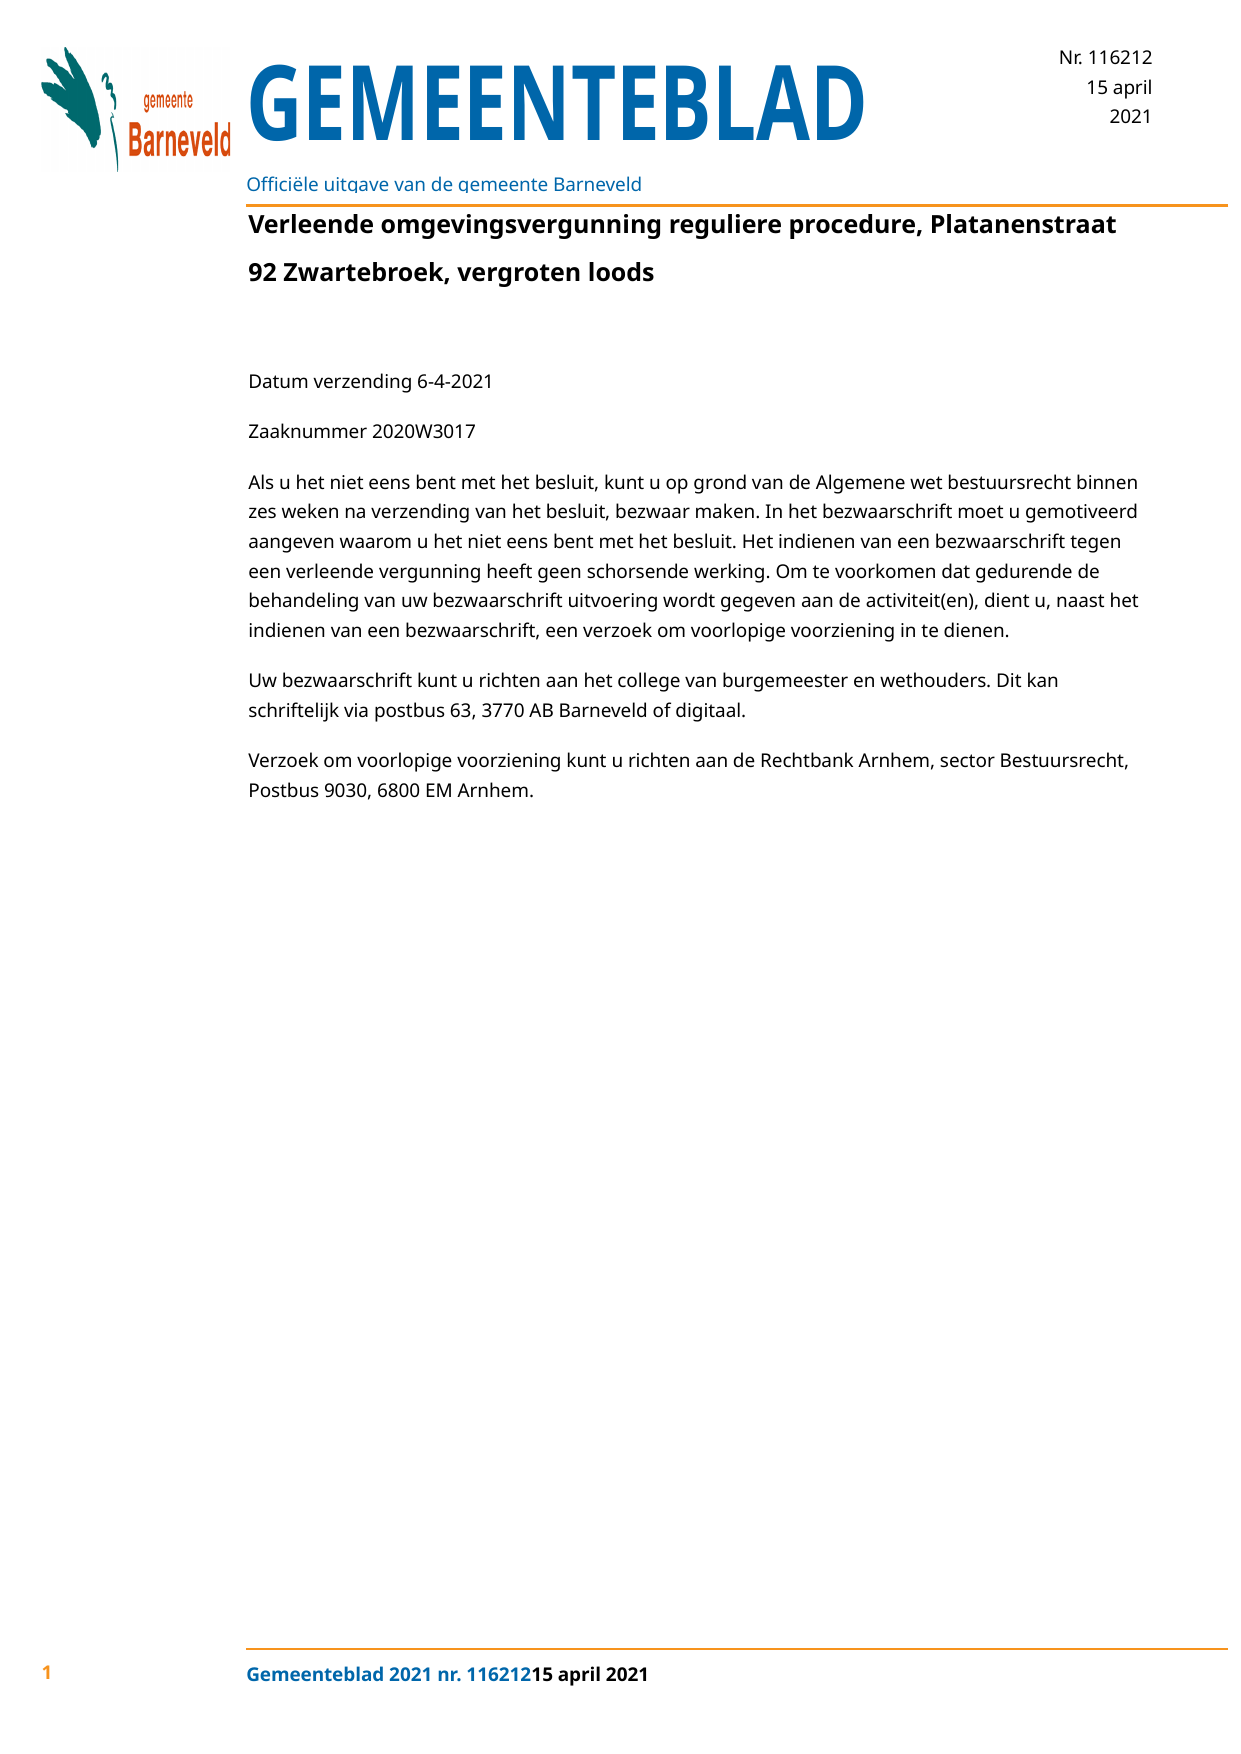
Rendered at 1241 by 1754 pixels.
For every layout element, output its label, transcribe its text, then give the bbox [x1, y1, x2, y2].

text Als u het niet eens bent met het besluit, kunt u op grond van de Algemene wet bestuursrecht binnen zes weken na verzending van het besluit, bezwaar maken. In het bezwaarschrift moet u gemotiveerd aangeven waarom u het niet eens bent met het besluit. Het indienen van een bezwaarschrift tegen een verleende vergunning heeft geen schorsende werking. Om te voorkomen dat gedurende de behandeling van uw bezwaarschrift uitvoering wordt gegeven aan de activiteit(en), dient u, naast het indienen van een bezwaarschrift, een verzoek om voorlopige voorziening in te dienen. [248, 469, 1152, 643]
text Verzoek om voorlopige voorziening kunt u richten aan de Rechtbank Arnhem, sector Bestuursrecht, Postbus 9030, 6800 EM Arnhem. [248, 747, 1152, 803]
picture [41, 47, 231, 172]
text Datum verzending 6-4-2021 [248, 368, 1152, 394]
text Uw bezwaarschrift kunt u richten aan het college van burgemeester en wethouders. Dit kan schriftelijk via postbus 63, 3770 AB Barneveld of digitaal. [248, 667, 1152, 723]
text Zaaknummer 2020W3017 [248, 419, 1152, 444]
text Verleende omgevingsvergunning reguliere procedure, Platanenstraat 92 Zwartebroek, vergroten loods [248, 207, 1152, 288]
